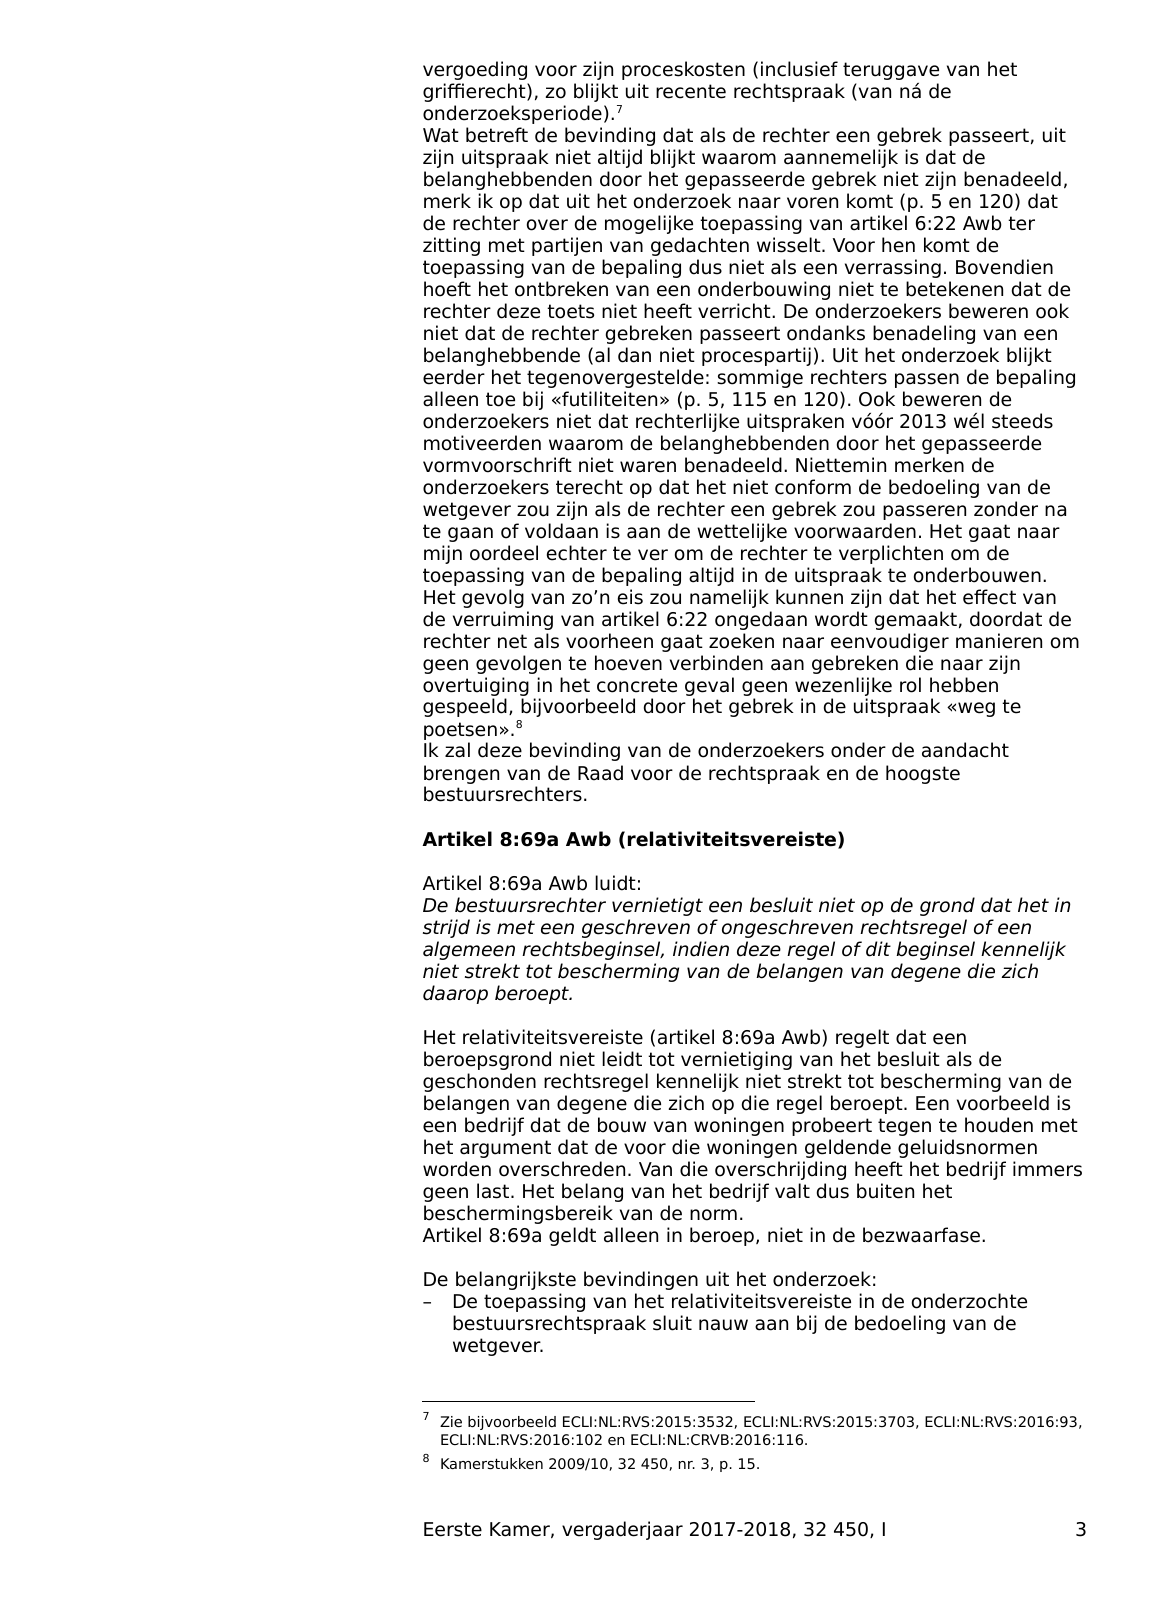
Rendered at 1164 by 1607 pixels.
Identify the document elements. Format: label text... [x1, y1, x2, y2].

text De bestuursrechter vernietigt een besluit niet op de grond dat het in strijd is met een geschreven of ongeschreven rechtsregel of een algemeen rechtsbeginsel, indien deze regel of dit beginsel kennelijk niet strekt tot bescherming van de belangen van degene die zich daarop beroept. [422, 895, 1087, 1004]
text Zie bijvoorbeeld ECLI:NL:RVS:2015:3532, ECLI:NL:RVS:2015:3703, ECLI:NL:RVS:2016:93, ECLI:NL:RVS:2016:102 en ECLI:NL:CRVB:2016:116. [422, 1410, 1087, 1449]
text Ik zal deze bevinding van de onderzoekers onder de aandacht brengen van de Raad voor de rechtspraak en de hoogste bestuursrechters. [422, 740, 1087, 806]
text vergoeding voor zijn proceskosten (inclusief teruggave van het griffierecht), zo blijkt uit recente rechtspraak (van ná de onderzoeksperiode). [422, 59, 1087, 125]
text Kamerstukken 2009/10, 32 450, nr. 3, p. 15. [422, 1452, 1087, 1474]
text De belangrijkste bevindingen uit het onderzoek: [422, 1269, 1087, 1291]
text – De toepassing van het relativiteitsvereiste in de onderzochte bestuursrechtspraak sluit nauw aan bij de bedoeling van de wetgever. [422, 1291, 1087, 1357]
text Artikel 8:69a Awb luidt: [422, 873, 1087, 895]
text Het relativiteitsvereiste (artikel 8:69a Awb) regelt dat een beroepsgrond niet leidt tot vernietiging van het besluit als de geschonden rechtsregel kennelijk niet strekt tot bescherming van de belangen van degene die zich op die regel beroept. Een voorbeeld is een bedrijf dat de bouw van woningen probeert tegen te houden met het argument dat de voor die woningen geldende geluidsnormen worden overschreden. Van die overschrijding heeft het bedrijf immers geen last. Het belang van het bedrijf valt dus buiten het beschermingsbereik van de norm. [422, 1027, 1087, 1224]
text Artikel 8:69a geldt alleen in beroep, niet in de bezwaarfase. [422, 1224, 1087, 1247]
subtitle Artikel 8:69a Awb (relativiteitsvereiste) [422, 828, 1087, 851]
text Wat betreft de bevinding dat als de rechter een gebrek passeert, uit zijn uitspraak niet altijd blijkt waarom aannemelijk is dat de belanghebbenden door het gepasseerde gebrek niet zijn benadeeld, merk ik op dat uit het onderzoek naar voren komt (p. 5 en 120) dat de rechter over de mogelijke toepassing van artikel 6:22 Awb ter zitting met partijen van gedachten wisselt. Voor hen komt de toepassing van de bepaling dus niet als een verrassing. Bovendien hoeft het ontbreken van een onderbouwing niet te betekenen dat de rechter deze toets niet heeft verricht. De onderzoekers beweren ook niet dat de rechter gebreken passeert ondanks benadeling van een belanghebbende (al dan niet procespartij). Uit het onderzoek blijkt eerder het tegenovergestelde: sommige rechters passen de bepaling alleen toe bij «futiliteiten» (p. 5, 115 en 120). Ook beweren de onderzoekers niet dat rechterlijke uitspraken vóór 2013 wél steeds motiveerden waarom de belanghebbenden door het gepasseerde vormvoorschrift niet waren benadeeld. Niettemin merken de onderzoekers terecht op dat het niet conform de bedoeling van de wetgever zou zijn als de rechter een gebrek zou passeren zonder na te gaan of voldaan is aan de wettelijke voorwaarden. Het gaat naar mijn oordeel echter te ver om de rechter te verplichten om de toepassing van de bepaling altijd in de uitspraak te onderbouwen. Het gevolg van zo’n eis zou namelijk kunnen zijn dat het effect van de verruiming van artikel 6:22 ongedaan wordt gemaakt, doordat de rechter net als voorheen gaat zoeken naar eenvoudiger manieren om geen gevolgen te hoeven verbinden aan gebreken die naar zijn overtuiging in het concrete geval geen wezenlijke rol hebben gespeeld, bijvoorbeeld door het gebrek in de uitspraak «weg te poetsen». [422, 125, 1087, 740]
